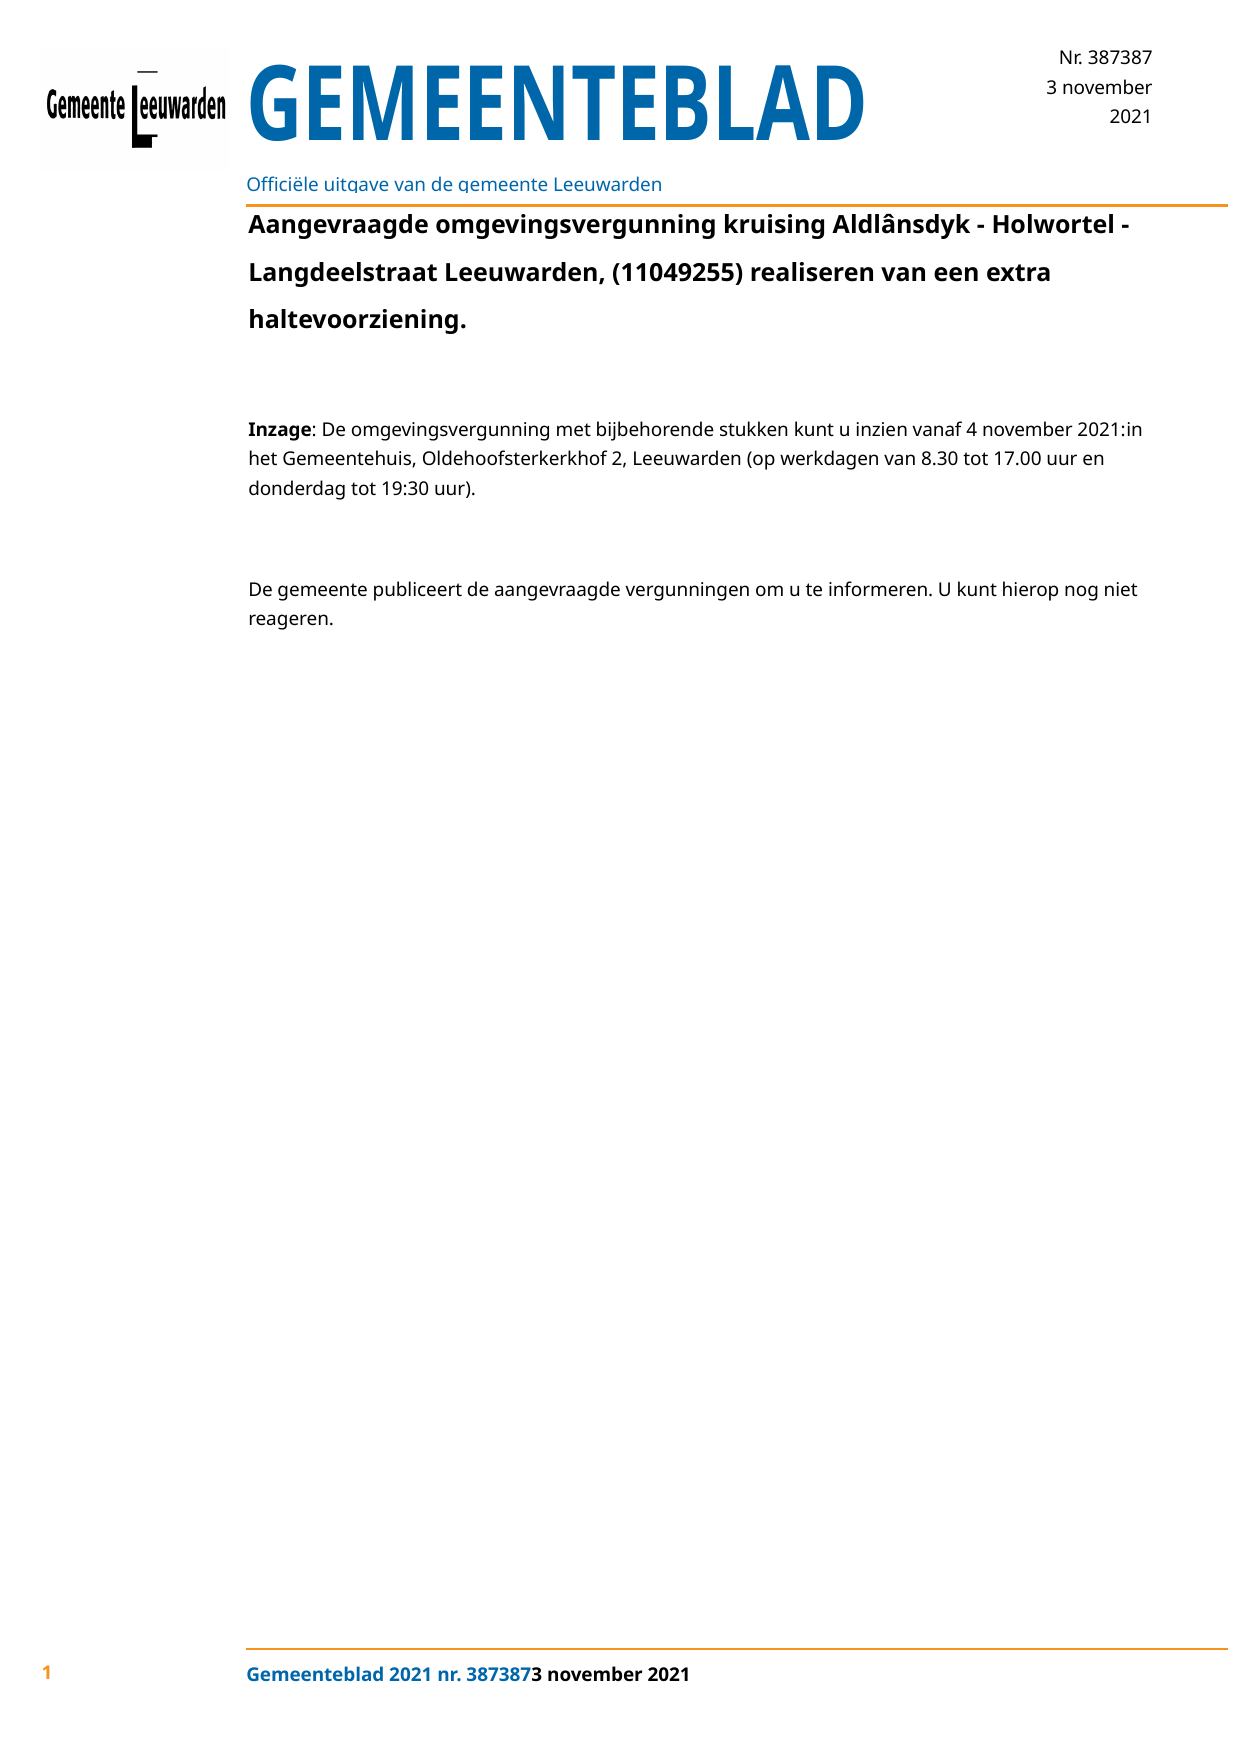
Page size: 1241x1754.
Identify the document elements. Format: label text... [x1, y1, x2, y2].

text De gemeente publiceert de aangevraagde vergunningen om u te informeren. U kunt hierop nog niet reageren. [248, 576, 1152, 631]
text Aangevraagde omgevingsvergunning kruising Aldlânsdyk - Holwortel - Langdeelstraat Leeuwarden, (11049255) realiseren van een extra haltevoorziening. [248, 207, 1152, 336]
text Inzage: De omgevingsvergunning met bijbehorende stukken kunt u inzien vanaf 4 november 2021:in het Gemeentehuis, Oldehoofsterkerkhof 2, Leeuwarden (op werkdagen van 8.30 tot 17.00 uur en donderdag tot 19:30 uur). [248, 416, 1152, 501]
picture [41, 47, 231, 172]
